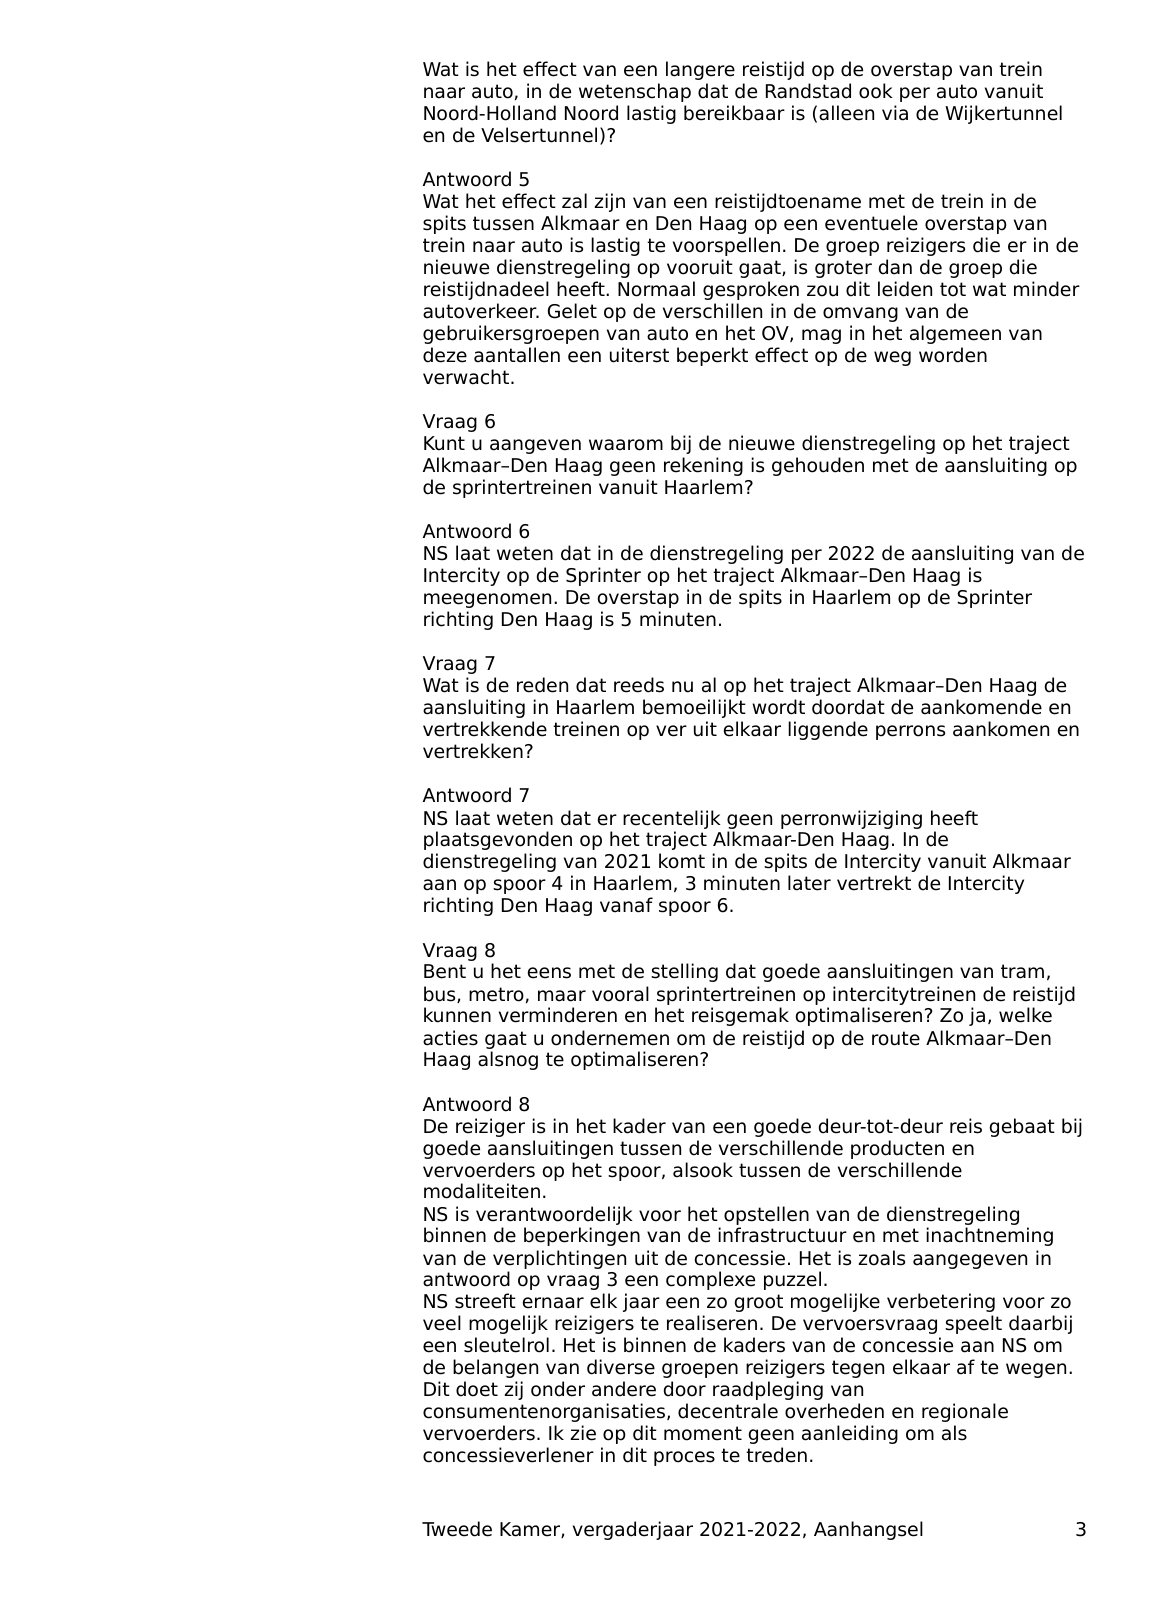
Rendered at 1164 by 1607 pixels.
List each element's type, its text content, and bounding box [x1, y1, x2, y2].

text Vraag 8 [422, 939, 1087, 961]
text Wat het effect zal zijn van een reistijdtoename met de trein in de spits tussen Alkmaar en Den Haag op een eventuele overstap van trein naar auto is lastig te voorspellen. De groep reizigers die er in de nieuwe dienstregeling op vooruit gaat, is groter dan de groep die reistijdnadeel heeft. Normaal gesproken zou dit leiden tot wat minder autoverkeer. Gelet op de verschillen in de omvang van de gebruikersgroepen van auto en het OV, mag in het algemeen van deze aantallen een uiterst beperkt effect op de weg worden verwacht. [422, 191, 1087, 389]
text Antwoord 7 [422, 785, 1087, 807]
text Kunt u aangeven waarom bij de nieuwe dienstregeling op het traject Alkmaar–Den Haag geen rekening is gehouden met de aansluiting op de sprintertreinen vanuit Haarlem? [422, 433, 1087, 499]
text Antwoord 6 [422, 521, 1087, 543]
text Vraag 7 [422, 653, 1087, 675]
text Wat is het effect van een langere reistijd op de overstap van trein naar auto, in de wetenschap dat de Randstad ook per auto vanuit Noord-Holland Noord lastig bereikbaar is (alleen via de Wijkertunnel en de Velsertunnel)? [422, 59, 1087, 147]
text Wat is de reden dat reeds nu al op het traject Alkmaar–Den Haag de aansluiting in Haarlem bemoeilijkt wordt doordat de aankomende en vertrekkende treinen op ver uit elkaar liggende perrons aankomen en vertrekken? [422, 675, 1087, 763]
text NS laat weten dat in de dienstregeling per 2022 de aansluiting van de Intercity op de Sprinter op het traject Alkmaar–Den Haag is meegenomen. De overstap in de spits in Haarlem op de Sprinter richting Den Haag is 5 minuten. [422, 543, 1087, 631]
text Bent u het eens met de stelling dat goede aansluitingen van tram, bus, metro, maar vooral sprintertreinen op intercitytreinen de reistijd kunnen verminderen en het reisgemak optimaliseren? Zo ja, welke acties gaat u ondernemen om de reistijd op de route Alkmaar–Den Haag alsnog te optimaliseren? [422, 961, 1087, 1071]
text De reiziger is in het kader van een goede deur-tot-deur reis gebaat bij goede aansluitingen tussen de verschillende producten en vervoerders op het spoor, alsook tussen de verschillende modaliteiten. [422, 1116, 1087, 1203]
text NS is verantwoordelijk voor het opstellen van de dienstregeling binnen de beperkingen van de infrastructuur en met inachtneming van de verplichtingen uit de concessie. Het is zoals aangegeven in antwoord op vraag 3 een complexe puzzel. [422, 1203, 1087, 1291]
text NS laat weten dat er recentelijk geen perronwijziging heeft plaatsgevonden op het traject Alkmaar-Den Haag. In de dienstregeling van 2021 komt in de spits de Intercity vanuit Alkmaar aan op spoor 4 in Haarlem, 3 minuten later vertrekt de Intercity richting Den Haag vanaf spoor 6. [422, 807, 1087, 917]
text NS streeft ernaar elk jaar een zo groot mogelijke verbetering voor zo veel mogelijk reizigers te realiseren. De vervoersvraag speelt daarbij een sleutelrol. Het is binnen de kaders van de concessie aan NS om de belangen van diverse groepen reizigers tegen elkaar af te wegen. Dit doet zij onder andere door raadpleging van consumentenorganisaties, decentrale overheden en regionale vervoerders. Ik zie op dit moment geen aanleiding om als concessieverlener in dit proces te treden. [422, 1291, 1087, 1467]
text Antwoord 5 [422, 169, 1087, 191]
text Vraag 6 [422, 411, 1087, 433]
text Antwoord 8 [422, 1093, 1087, 1116]
